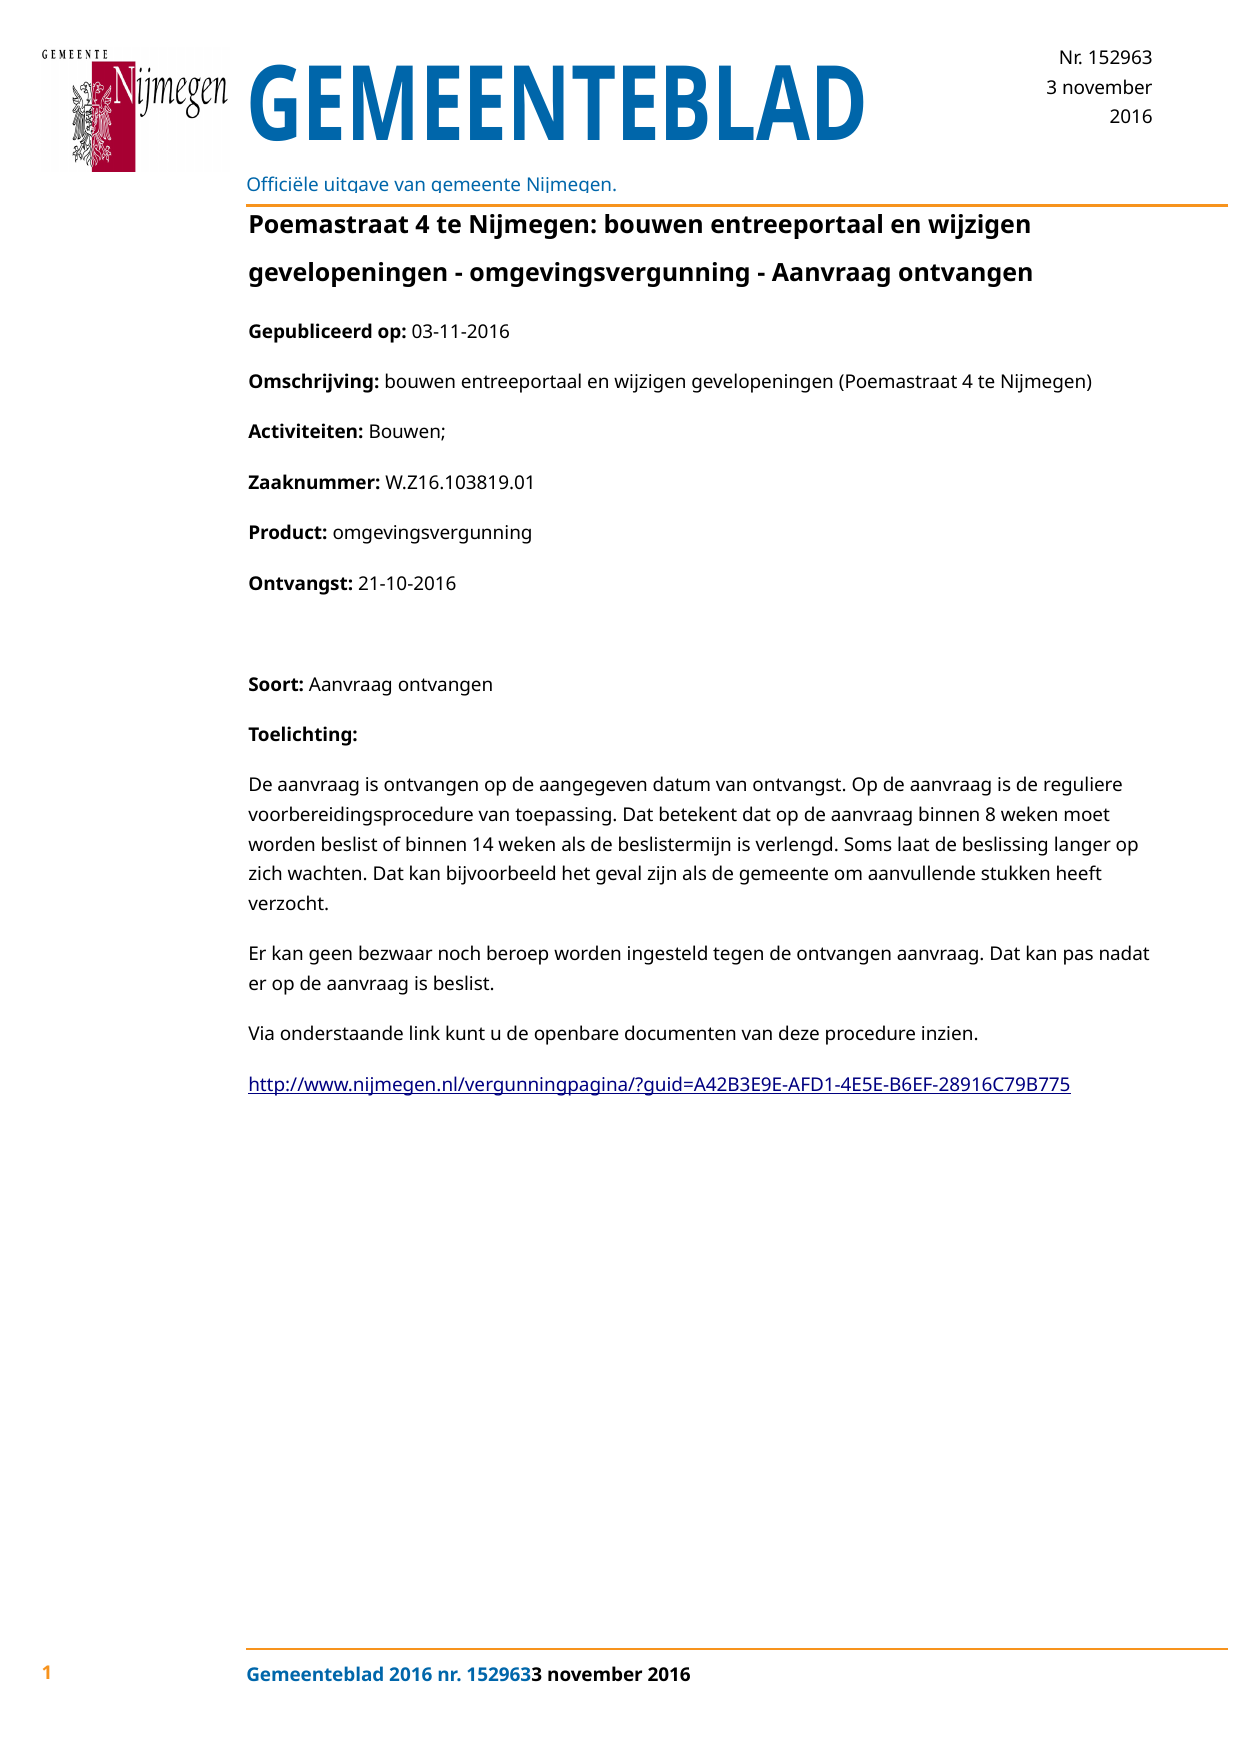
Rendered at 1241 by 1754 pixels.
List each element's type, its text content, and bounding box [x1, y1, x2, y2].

text Gepubliceerd op: 03-11-2016 [248, 318, 1152, 344]
text Poemastraat 4 te Nijmegen: bouwen entreeportaal en wijzigen gevelopeningen - omgevingsvergunning - Aanvraag ontvangen [248, 207, 1152, 288]
text Via onderstaande link kunt u de openbare documenten van deze procedure inzien. [248, 1020, 1152, 1046]
text Activiteiten: Bouwen; [248, 419, 1152, 444]
text Ontvangst: 21-10-2016 [248, 570, 1152, 596]
picture [41, 47, 231, 172]
text Zaaknummer: W.Z16.103819.01 [248, 469, 1152, 495]
text Product: omgevingsvergunning [248, 519, 1152, 545]
text Toelichting: [248, 721, 1152, 747]
text http://www.nijmegen.nl/vergunningpagina/?guid=A42B3E9E-AFD1-4E5E-B6EF-28916C79B775 [248, 1071, 1152, 1097]
text Omschrijving: bouwen entreeportaal en wijzigen gevelopeningen (Poemastraat 4 te Nijmegen) [248, 368, 1152, 394]
text Er kan geen bezwaar noch beroep worden ingesteld tegen de ontvangen aanvraag. Dat kan pas nadat er op de aanvraag is beslist. [248, 940, 1152, 996]
text De aanvraag is ontvangen op de aangegeven datum van ontvangst. Op de aanvraag is de reguliere voorbereidingsprocedure van toepassing. Dat betekent dat op de aanvraag binnen 8 weken moet worden beslist of binnen 14 weken als de beslistermijn is verlengd. Soms laat de beslissing langer op zich wachten. Dat kan bijvoorbeeld het geval zijn als de gemeente om aanvullende stukken heeft verzocht. [248, 772, 1152, 916]
text Soort: Aanvraag ontvangen [248, 671, 1152, 697]
